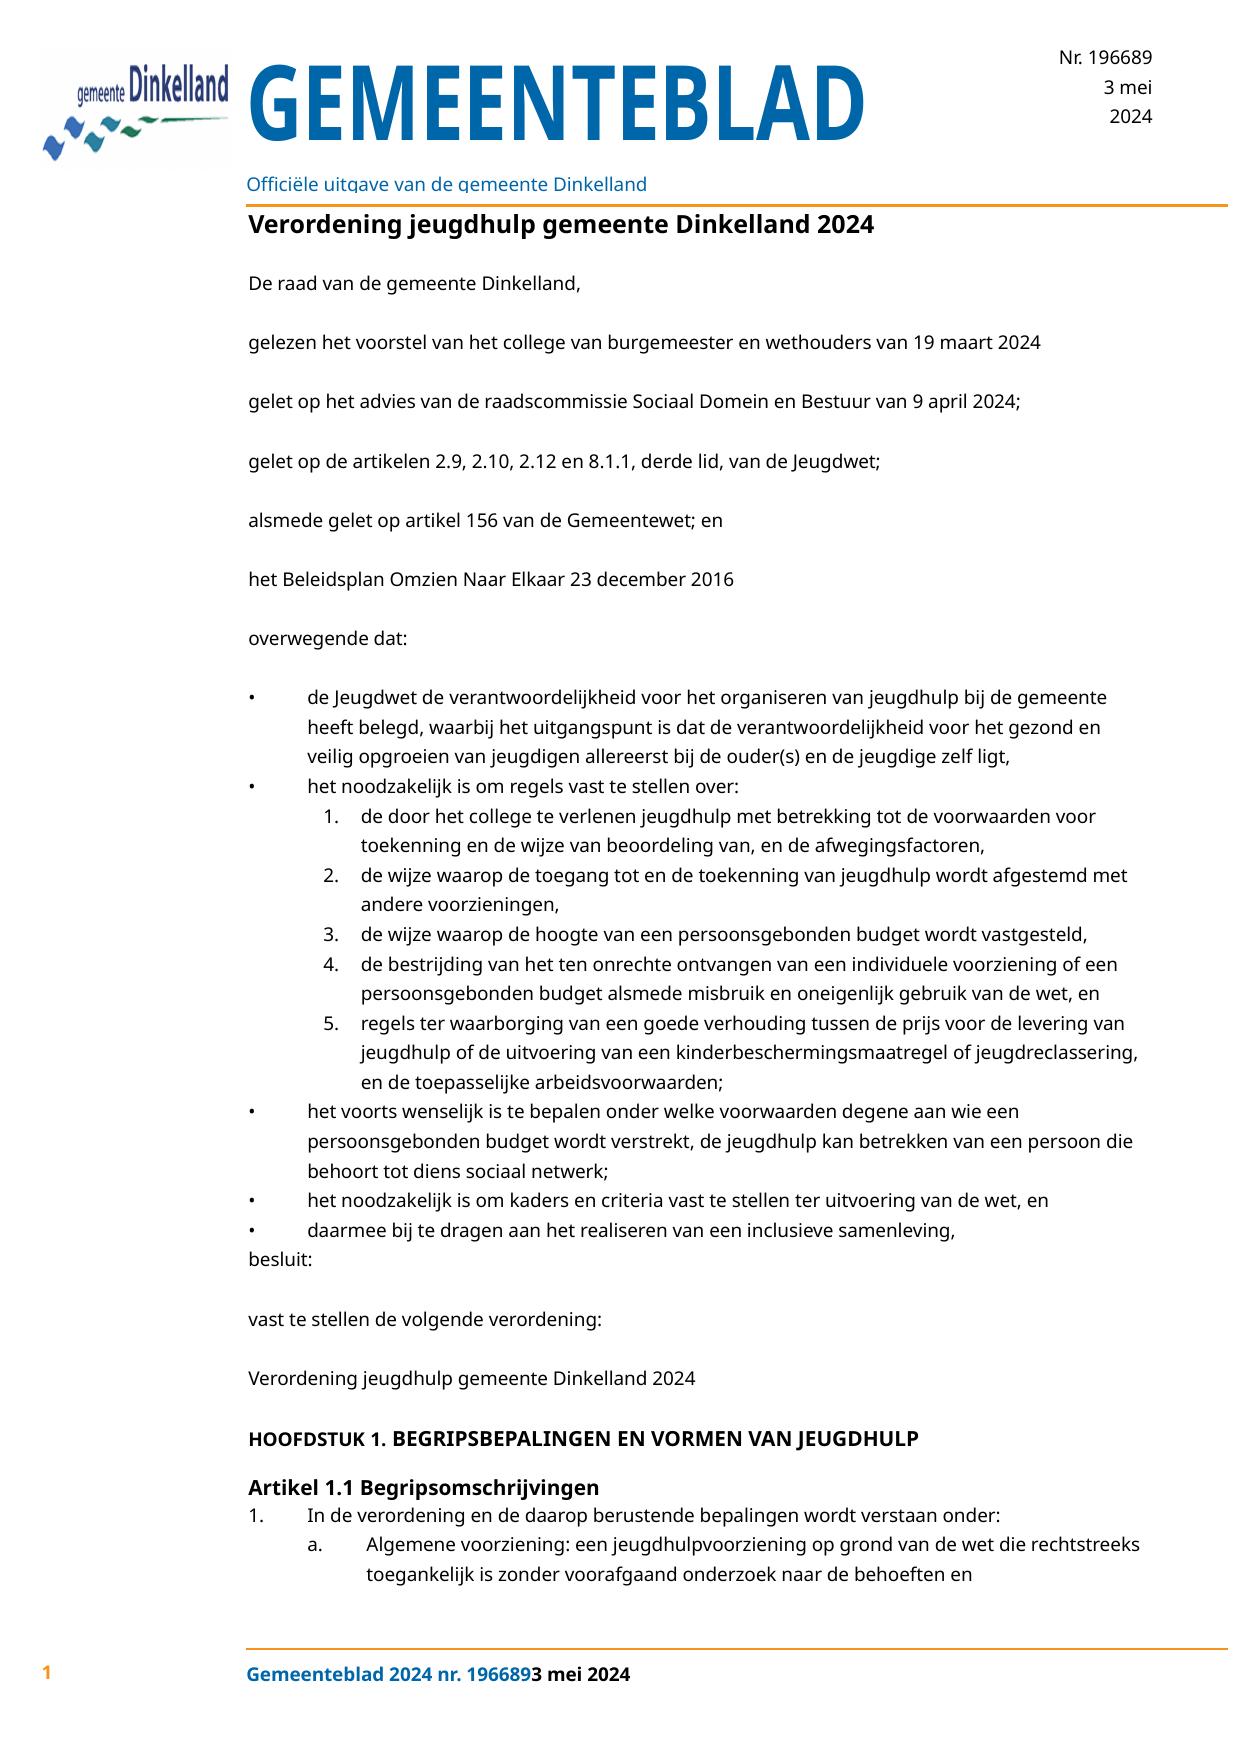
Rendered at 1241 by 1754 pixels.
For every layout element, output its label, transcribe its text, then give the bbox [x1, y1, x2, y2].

text De raad van de gemeente Dinkelland, [248, 270, 1152, 296]
text alsmede gelet op artikel 156 van de Gemeentewet; en [248, 507, 1152, 533]
list de wijze waarop de toegang tot en de toekenning van jeugdhulp wordt afgestemd met andere voorzieningen, [323, 862, 1152, 917]
picture [41, 47, 231, 172]
list de Jeugdwet de verantwoordelijkheid voor het organiseren van jeugdhulp bij de gemeente heeft belegd, waarbij het uitgangspunt is dat de verantwoordelijkheid voor het gezond en veilig opgroeien van jeugdigen allereerst bij de ouder(s) en de jeugdige zelf ligt, [248, 684, 1152, 769]
text vast te stellen de volgende verordening: [248, 1306, 1152, 1331]
text overwegende dat: [248, 625, 1152, 651]
list In de verordening en de daarop berustende bepalingen wordt verstaan onder: [248, 1502, 1152, 1527]
text gelet op de artikelen 2.9, 2.10, 2.12 en 8.1.1, derde lid, van de Jeugdwet; [248, 448, 1152, 473]
list regels ter waarborging van een goede verhouding tussen de prijs voor de levering van jeugdhulp of de uitvoering van een kinderbeschermingsmaatregel of jeugdreclassering, en de toepasselijke arbeidsvoorwaarden; [323, 1010, 1152, 1095]
list het noodzakelijk is om regels vast te stellen over: [248, 773, 1152, 799]
text het Beleidsplan Omzien Naar Elkaar 23 december 2016 [248, 566, 1152, 592]
text Artikel 1.1 Begripsomschrijvingen [248, 1473, 1152, 1502]
text HOOFDSTUK 1. BEGRIPSBEPALINGEN EN VORMEN VAN JEUGDHULP [248, 1424, 1152, 1452]
text Verordening jeugdhulp gemeente Dinkelland 2024 [248, 207, 1152, 241]
text Verordening jeugdhulp gemeente Dinkelland 2024 [248, 1365, 1152, 1391]
list het noodzakelijk is om kaders en criteria vast te stellen ter uitvoering van de wet, en [248, 1187, 1152, 1213]
list daarmee bij te dragen aan het realiseren van een inclusieve samenleving, [248, 1217, 1152, 1243]
text besluit: [248, 1247, 1152, 1272]
text gelet op het advies van de raadscommissie Sociaal Domein en Bestuur van 9 april 2024; [248, 389, 1152, 414]
text gelezen het voorstel van het college van burgemeester en wethouders van 19 maart 2024 [248, 329, 1152, 355]
list Algemene voorziening: een jeugdhulpvoorziening op grond van de wet die rechtstreeks toegankelijk is zonder voorafgaand onderzoek naar de behoeften en [307, 1531, 1152, 1587]
list de wijze waarop de hoogte van een persoonsgebonden budget wordt vastgesteld, [323, 921, 1152, 947]
list de door het college te verlenen jeugdhulp met betrekking tot de voorwaarden voor toekenning en de wijze van beoordeling van, en de afwegingsfactoren, [323, 803, 1152, 858]
list de bestrijding van het ten onrechte ontvangen van een individuele voorziening of een persoonsgebonden budget alsmede misbruik en oneigenlijk gebruik van de wet, en [323, 951, 1152, 1006]
list het voorts wenselijk is te bepalen onder welke voorwaarden degene aan wie een persoonsgebonden budget wordt verstrekt, de jeugdhulp kan betrekken van een persoon die behoort tot diens sociaal netwerk; [248, 1099, 1152, 1183]
